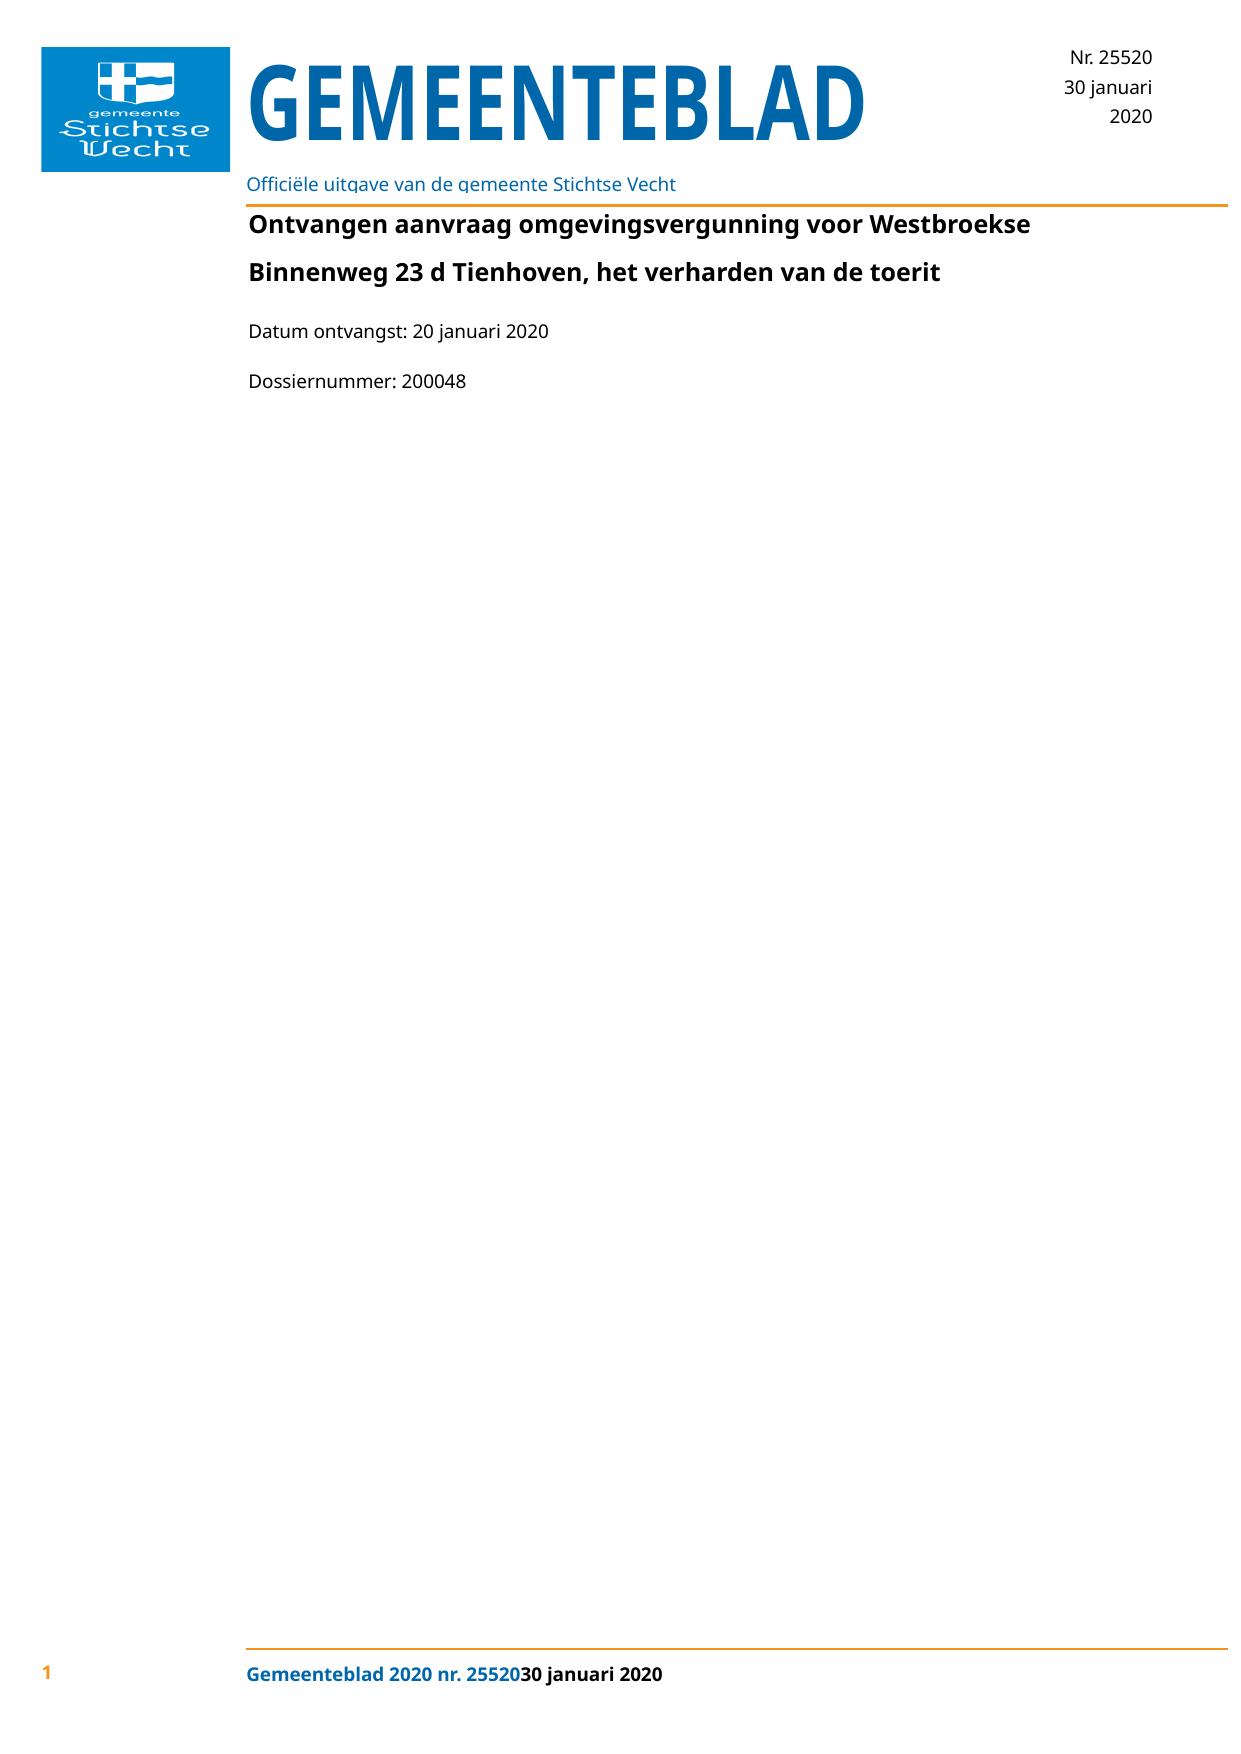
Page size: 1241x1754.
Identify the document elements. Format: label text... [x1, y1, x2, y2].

picture [137, 63, 174, 103]
text Dossiernummer: 200048 [248, 368, 1152, 394]
text Datum ontvangst: 20 januari 2020 [248, 318, 1152, 344]
text Ontvangen aanvraag omgevingsvergunning voor Westbroekse Binnenweg 23 d Tienhoven, het verharden van de toerit [248, 207, 1152, 288]
picture [99, 63, 135, 101]
